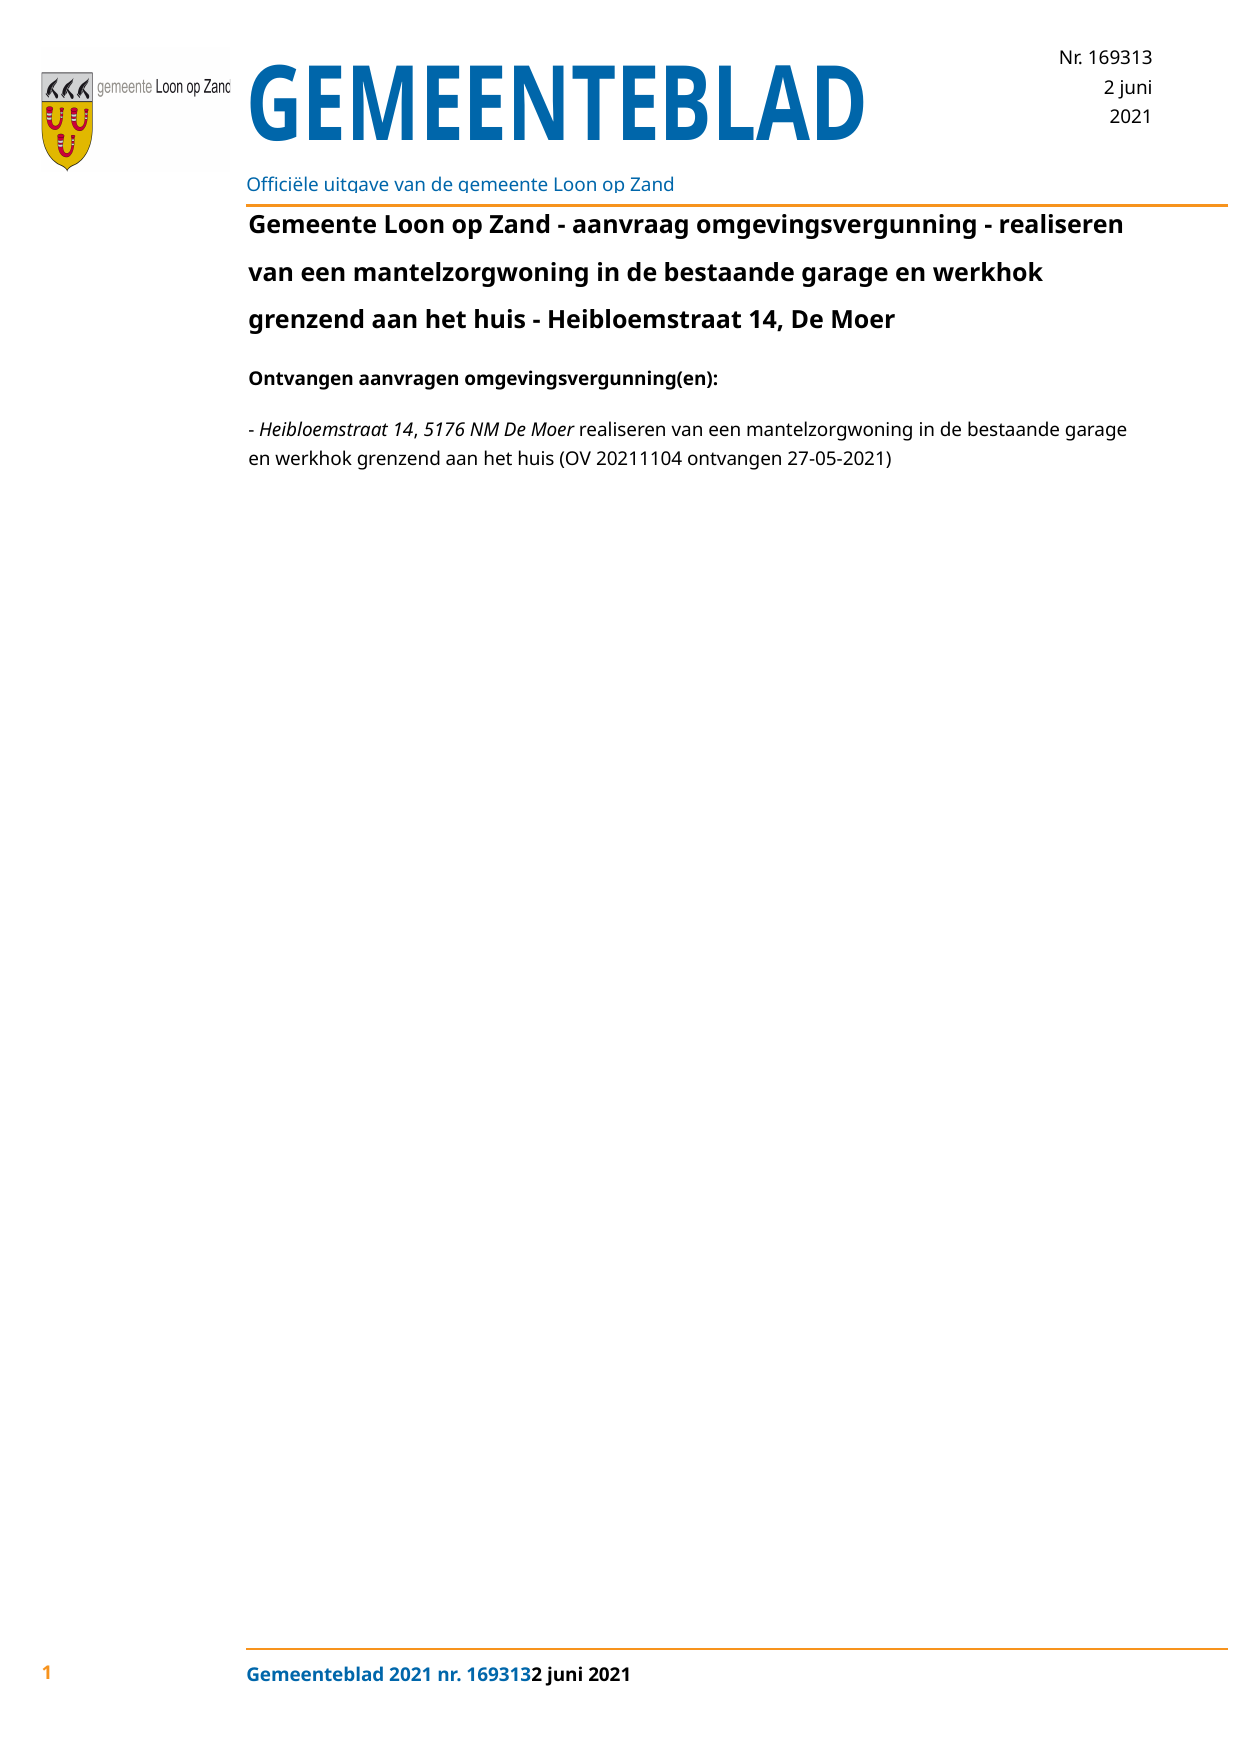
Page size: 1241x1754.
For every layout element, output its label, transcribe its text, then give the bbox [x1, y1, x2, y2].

picture [41, 47, 231, 172]
text Ontvangen aanvragen omgevingsvergunning(en): [248, 366, 1152, 391]
text Gemeente Loon op Zand - aanvraag omgevingsvergunning - realiseren van een mantelzorgwoning in de bestaande garage en werkhok grenzend aan het huis - Heibloemstraat 14, De Moer [248, 207, 1152, 336]
text - Heibloemstraat 14, 5176 NM De Moer realiseren van een mantelzorgwoning in de bestaande garage en werkhok grenzend aan het huis (OV 20211104 ontvangen 27-05-2021) [248, 416, 1152, 471]
